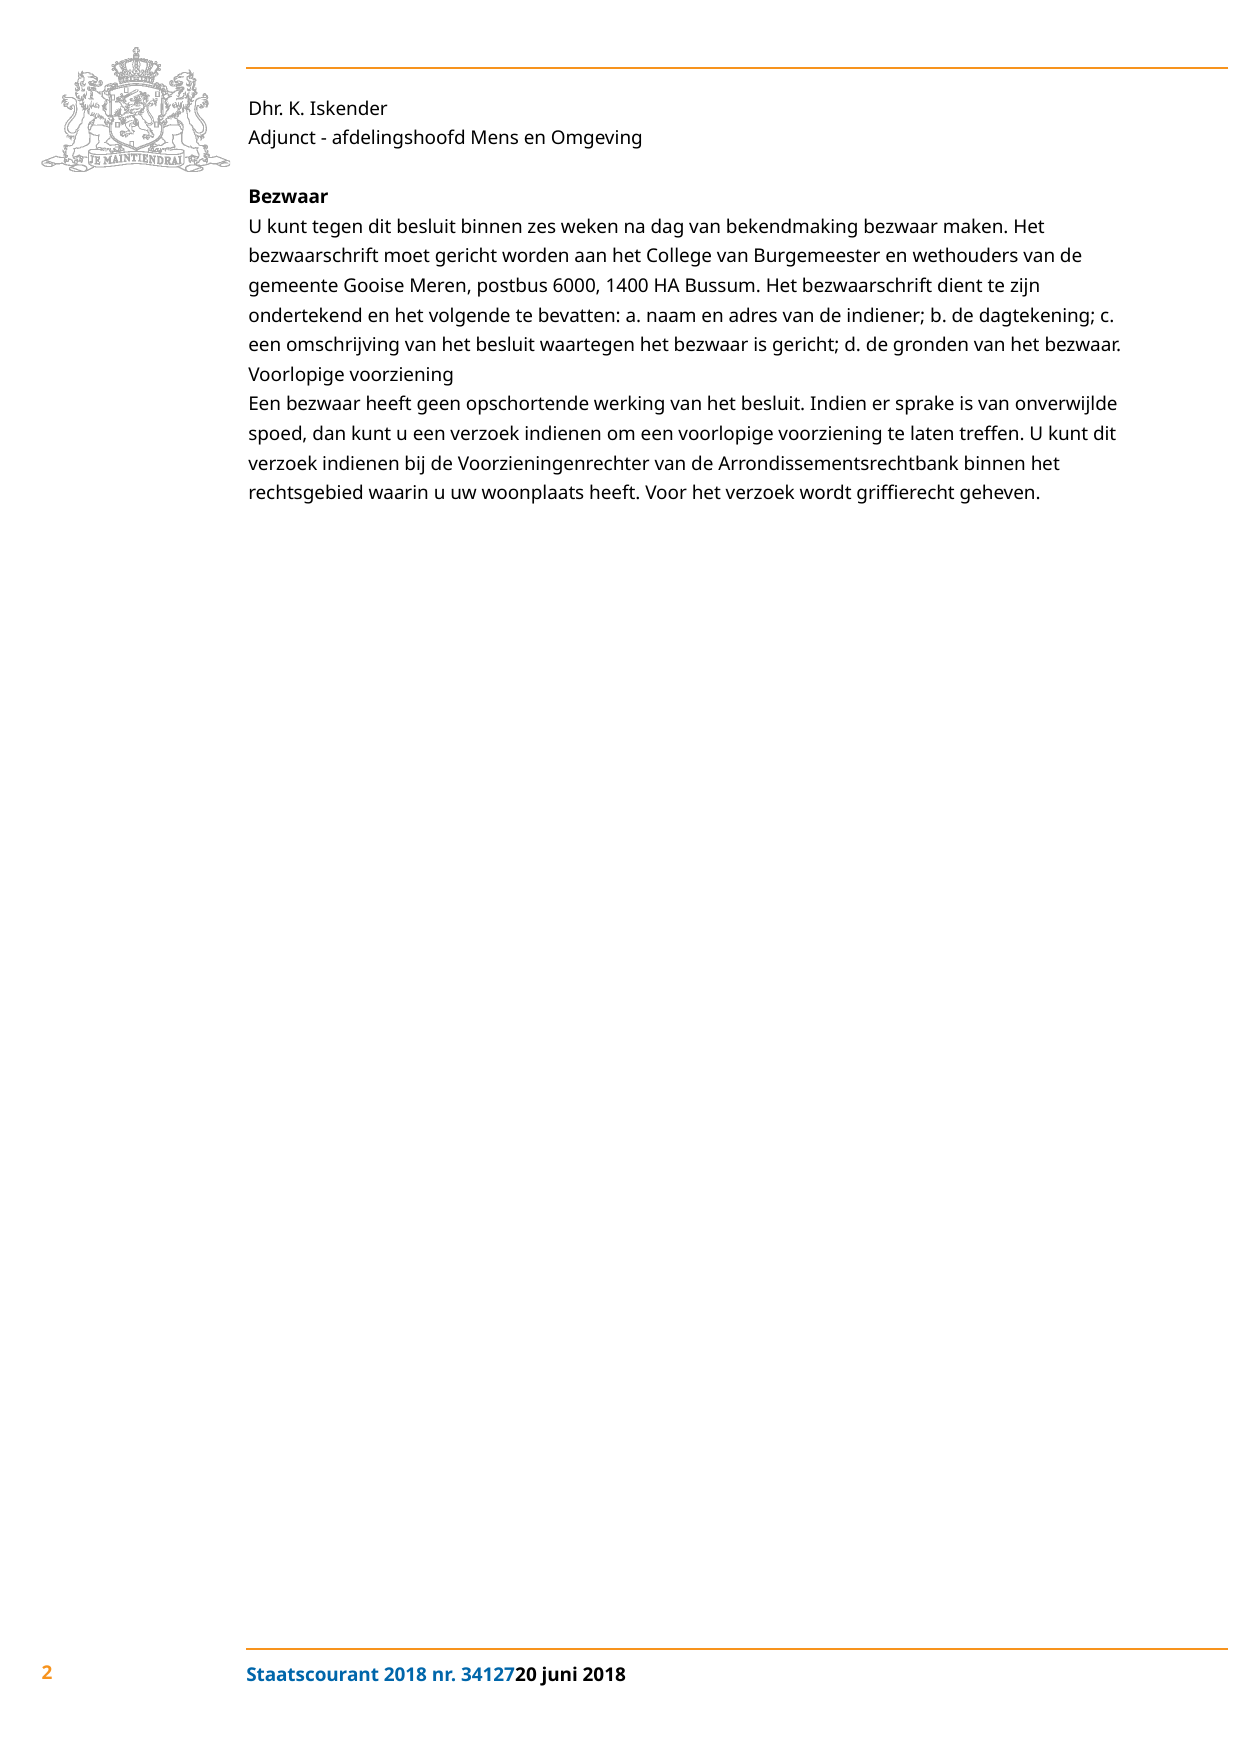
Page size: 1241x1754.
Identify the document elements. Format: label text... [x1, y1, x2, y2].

text Voorlopige voorziening [248, 361, 1152, 387]
text U kunt tegen dit besluit binnen zes weken na dag van bekendmaking bezwaar maken. Het bezwaarschrift moet gericht worden aan het College van Burgemeester en wethouders van de gemeente Gooise Meren, postbus 6000, 1400 HA Bussum. Het bezwaarschrift dient te zijn ondertekend en het volgende te bevatten: a. naam en adres van de indiener; b. de dagtekening; c. een omschrijving van het besluit waartegen het bezwaar is gericht; d. de gronden van het bezwaar. [248, 213, 1152, 357]
picture [41, 47, 231, 172]
text Bezwaar [248, 183, 1152, 209]
text Een bezwaar heeft geen opschortende werking van het besluit. Indien er sprake is van onverwijlde spoed, dan kunt u een verzoek indienen om een voorlopige voorziening te laten treffen. U kunt dit verzoek indienen bij de Voorzieningenrechter van de Arrondissementsrechtbank binnen het rechtsgebied waarin u uw woonplaats heeft. Voor het verzoek wordt griffierecht geheven. [248, 391, 1152, 505]
text Adjunct - afdelingshoofd Mens en Omgeving [248, 124, 1152, 150]
text Dhr. K. Iskender [248, 95, 1152, 121]
